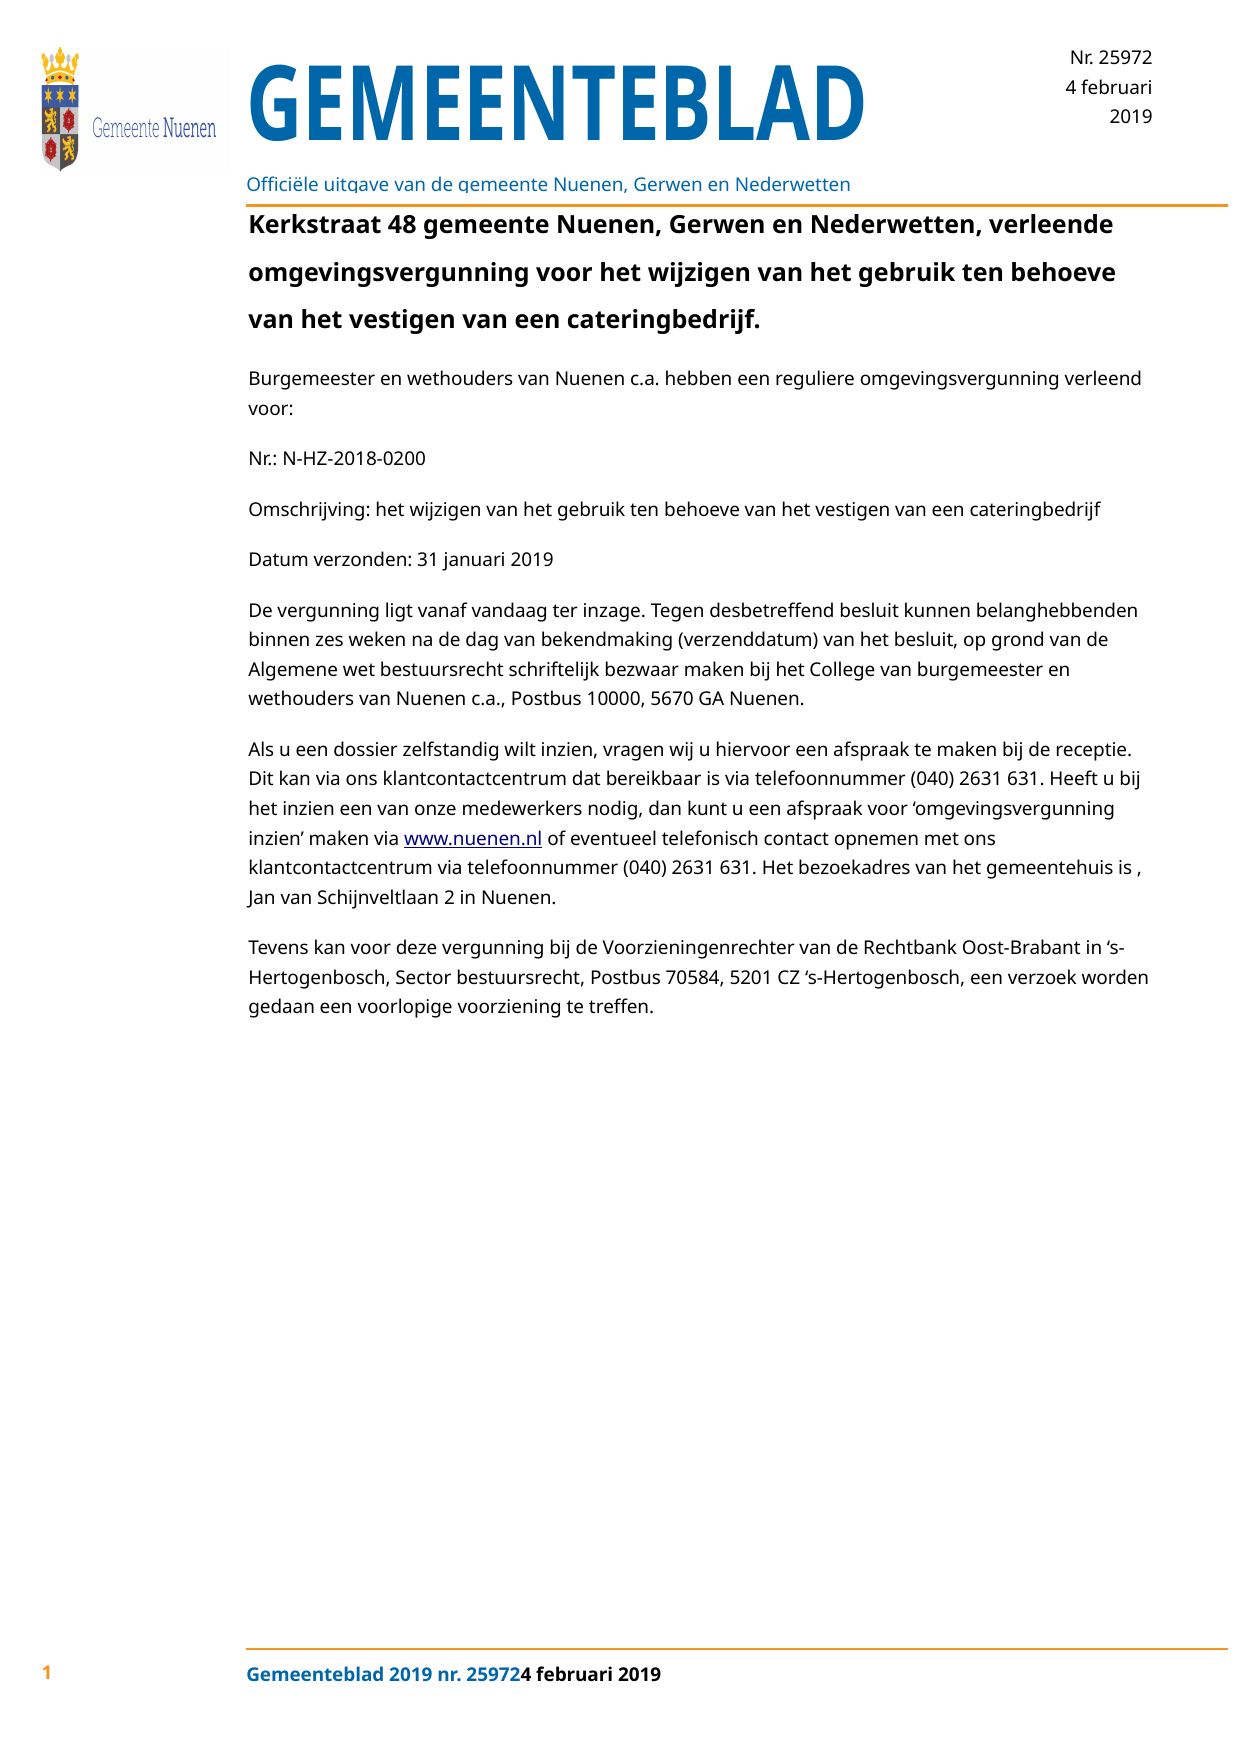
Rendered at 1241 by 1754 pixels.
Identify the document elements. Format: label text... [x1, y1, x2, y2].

picture [41, 47, 231, 172]
text Omschrijving: het wijzigen van het gebruik ten behoeve van het vestigen van een cateringbedrijf [248, 496, 1152, 522]
text Burgemeester en wethouders van Nuenen c.a. hebben een reguliere omgevingsvergunning verleend voor: [248, 366, 1152, 421]
text Datum verzonden: 31 januari 2019 [248, 546, 1152, 572]
text Tevens kan voor deze vergunning bij de Voorzieningenrechter van de Rechtbank Oost-Brabant in ‘s-Hertogenbosch, Sector bestuursrecht, Postbus 70584, 5201 CZ ‘s-Hertogenbosch, een verzoek worden gedaan een voorlopige voorziening te treffen. [248, 934, 1152, 1019]
text De vergunning ligt vanaf vandaag ter inzage. Tegen desbetreffend besluit kunnen belanghebbenden binnen zes weken na de dag van bekendmaking (verzenddatum) van het besluit, op grond van de Algemene wet bestuursrecht schriftelijk bezwaar maken bij het College van burgemeester en wethouders van Nuenen c.a., Postbus 10000, 5670 GA Nuenen. [248, 597, 1152, 711]
text Nr.: N-HZ-2018-0200 [248, 446, 1152, 471]
text Kerkstraat 48 gemeente Nuenen, Gerwen en Nederwetten, verleende omgevingsvergunning voor het wijzigen van het gebruik ten behoeve van het vestigen van een cateringbedrijf. [248, 207, 1152, 336]
text Als u een dossier zelfstandig wilt inzien, vragen wij u hiervoor een afspraak te maken bij de receptie. Dit kan via ons klantcontactcentrum dat bereikbaar is via telefoonnummer (040) 2631 631. Heeft u bij het inzien een van onze medewerkers nodig, dan kunt u een afspraak voor ‘omgevingsvergunning inzien’ maken via www.nuenen.nl of eventueel telefonisch contact opnemen met ons klantcontactcentrum via telefoonnummer (040) 2631 631. Het bezoekadres van het gemeentehuis is , Jan van Schijnveltlaan 2 in Nuenen. [248, 736, 1152, 909]
